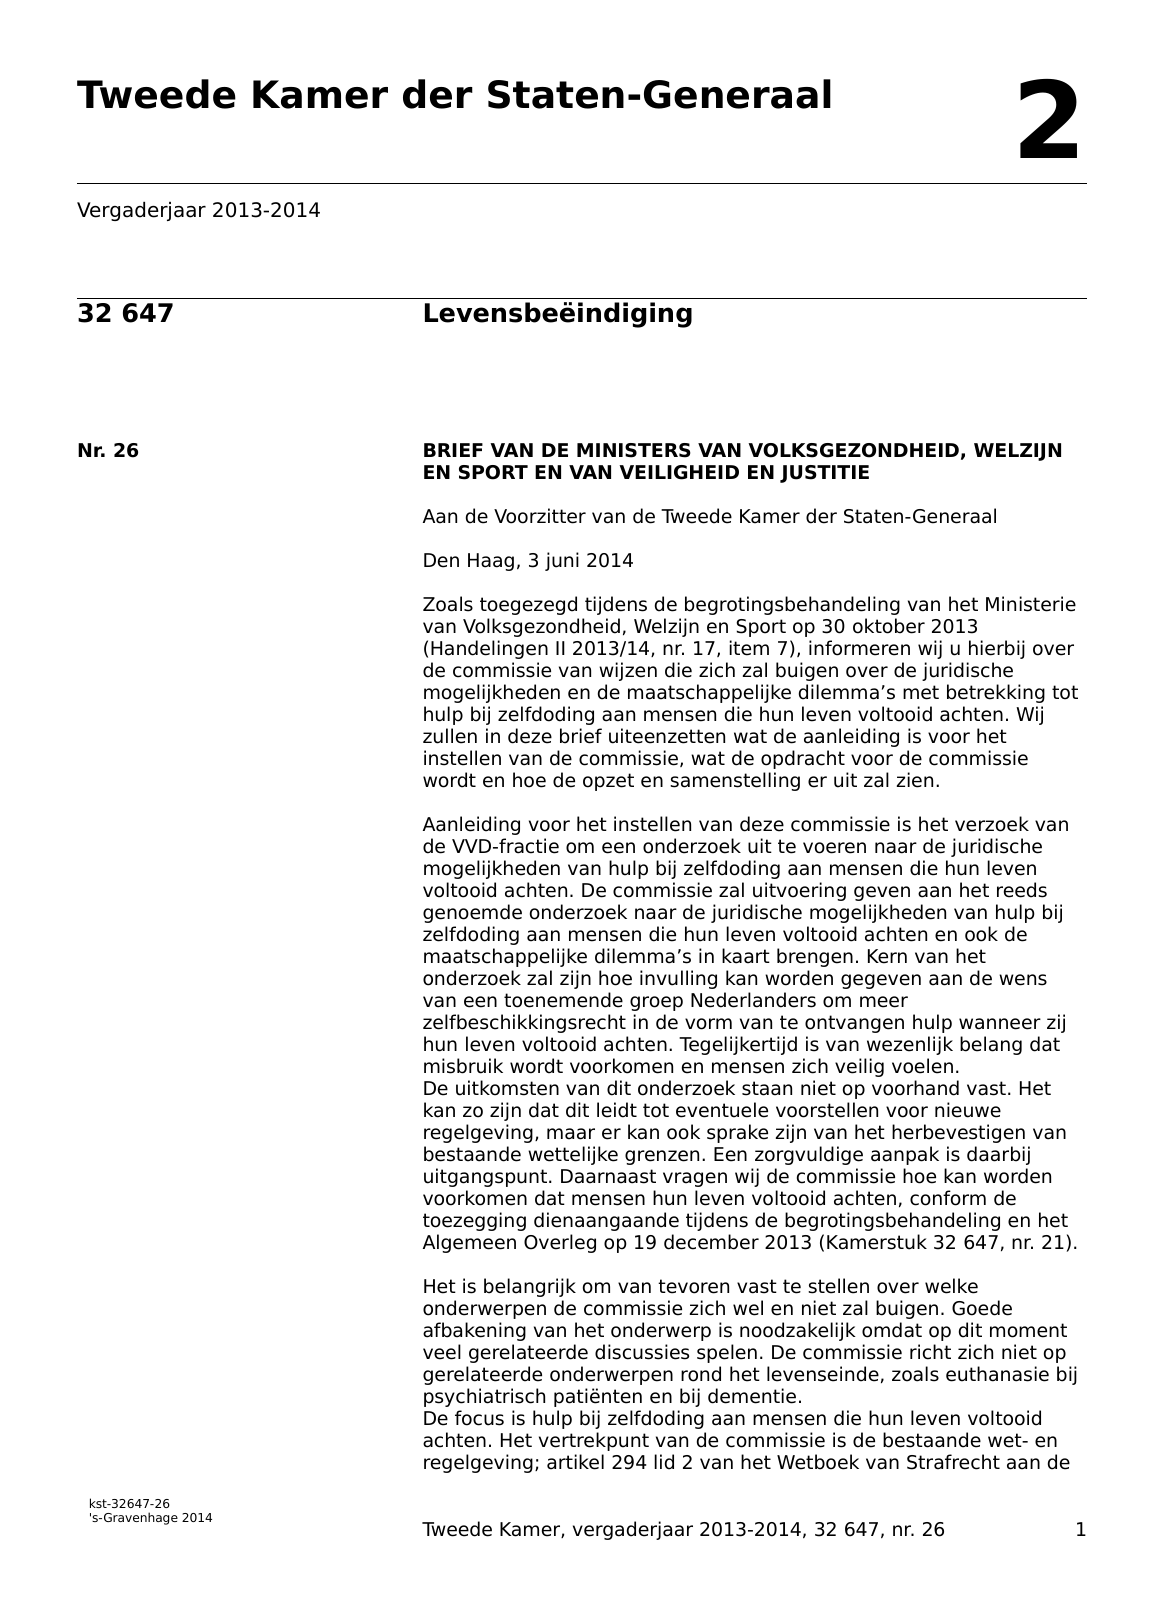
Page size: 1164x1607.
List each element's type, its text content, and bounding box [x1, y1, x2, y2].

subtitle 32 647 Levensbeëindiging [77, 299, 1087, 329]
text Aan de Voorzitter van de Tweede Kamer der Staten-Generaal [422, 506, 1087, 528]
text Zoals toegezegd tijdens de begrotingsbehandeling van het Ministerie van Volksgezondheid, Welzijn en Sport op 30 oktober 2013 (Handelingen II 2013/14, nr. 17, item 7), informeren wij u hierbij over de commissie van wijzen die zich zal buigen over de juridische mogelijkheden en de maatschappelijke dilemma’s met betrekking tot hulp bij zelfdoding aan mensen die hun leven voltooid achten. Wij zullen in deze brief uiteenzetten wat de aanleiding is voor het instellen van de commissie, wat de opdracht voor de commissie wordt en hoe de opzet en samenstelling er uit zal zien. [422, 594, 1087, 792]
text De uitkomsten van dit onderzoek staan niet op voorhand vast. Het kan zo zijn dat dit leidt tot eventuele voorstellen voor nieuwe regelgeving, maar er kan ook sprake zijn van het herbevestigen van bestaande wettelijke grenzen. Een zorgvuldige aanpak is daarbij uitgangspunt. Daarnaast vragen wij de commissie hoe kan worden voorkomen dat mensen hun leven voltooid achten, conform de toezegging dienaangaande tijdens de begrotingsbehandeling en het Algemeen Overleg op 19 december 2013 (Kamerstuk 32 647, nr. 21). [422, 1078, 1087, 1254]
table_cell Vergaderjaar 2013-2014 [77, 184, 1087, 298]
text Het is belangrijk om van tevoren vast te stellen over welke onderwerpen de commissie zich wel en niet zal buigen. Goede afbakening van het onderwerp is noodzakelijk omdat op dit moment veel gerelateerde discussies spelen. De commissie richt zich niet op gerelateerde onderwerpen rond het levenseinde, zoals euthanasie bij psychiatrisch patiënten en bij dementie. [422, 1276, 1087, 1408]
table_header Tweede Kamer der Staten-Generaal [77, 59, 886, 183]
text kst-32647-26 [88, 1497, 323, 1511]
text Den Haag, 3 juni 2014 [422, 550, 1087, 572]
text Aanleiding voor het instellen van deze commissie is het verzoek van de VVD-fractie om een onderzoek uit te voeren naar de juridische mogelijkheden van hulp bij zelfdoding aan mensen die hun leven voltooid achten. De commissie zal uitvoering geven aan het reeds genoemde onderzoek naar de juridische mogelijkheden van hulp bij zelfdoding aan mensen die hun leven voltooid achten en ook de maatschappelijke dilemma’s in kaart brengen. Kern van het onderzoek zal zijn hoe invulling kan worden gegeven aan de wens van een toenemende groep Nederlanders om meer zelfbeschikkingsrecht in de vorm van te ontvangen hulp wanneer zij hun leven voltooid achten. Tegelijkertijd is van wezenlijk belang dat misbruik wordt voorkomen en mensen zich veilig voelen. [422, 814, 1087, 1078]
table_header 2 [886, 59, 1087, 183]
text 's-Gravenhage 2014 [88, 1511, 323, 1525]
text De focus is hulp bij zelfdoding aan mensen die hun leven voltooid achten. Het vertrekpunt van de commissie is de bestaande wet- en regelgeving; artikel 294 lid 2 van het Wetboek van Strafrecht aan de [422, 1408, 1087, 1474]
subtitle Nr. 26 BRIEF VAN DE MINISTERS VAN VOLKSGEZONDHEID, WELZIJN EN SPORT EN VAN VEILIGHEID EN JUSTITIE [77, 440, 1087, 484]
